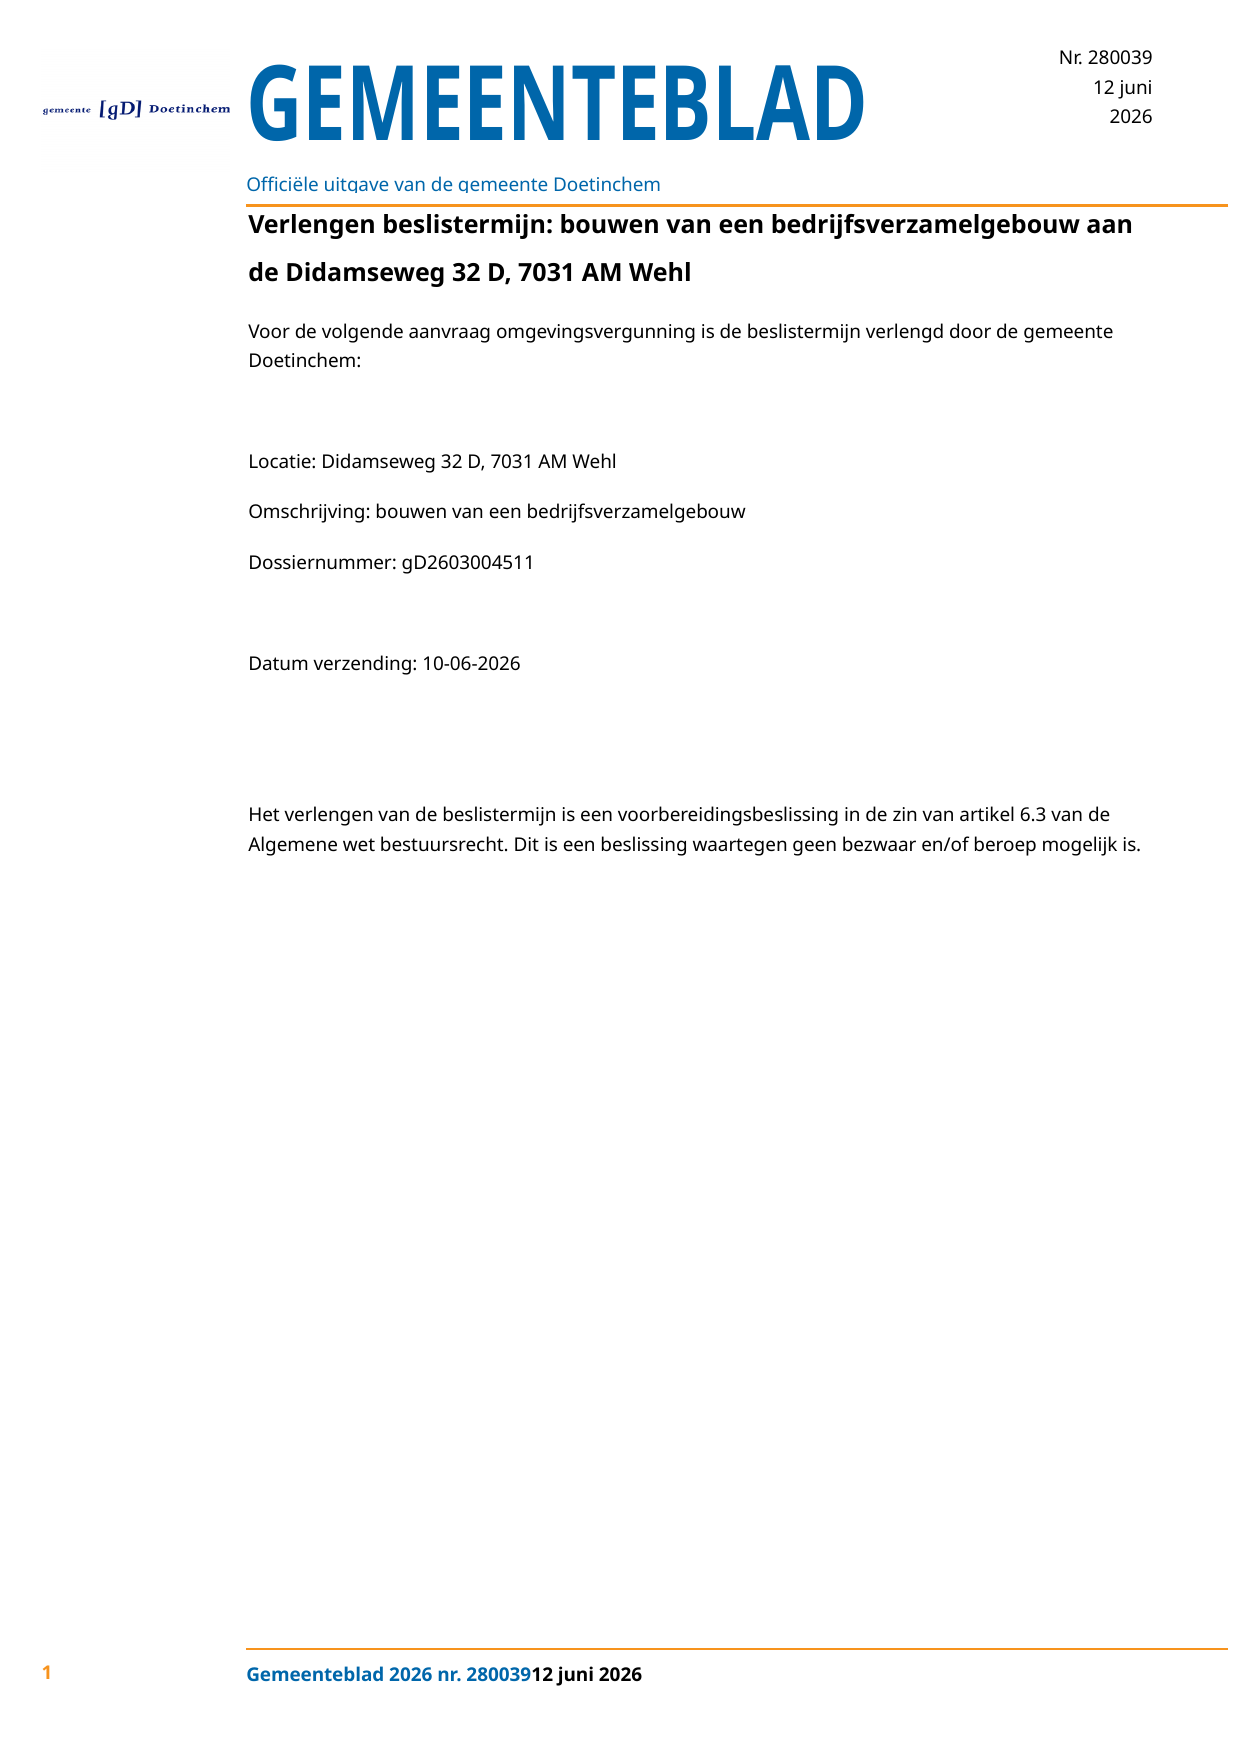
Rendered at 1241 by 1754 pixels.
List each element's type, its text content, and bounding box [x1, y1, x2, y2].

picture [41, 47, 231, 172]
text Verlengen beslistermijn: bouwen van een bedrijfsverzamelgebouw aan de Didamseweg 32 D, 7031 AM Wehl [248, 207, 1152, 288]
text Dossiernummer: gD2603004511 [248, 549, 1152, 575]
text Datum verzending: 10-06-2026 [248, 650, 1152, 676]
text Omschrijving: bouwen van een bedrijfsverzamelgebouw [248, 499, 1152, 524]
text Voor de volgende aanvraag omgevingsvergunning is de beslistermijn verlengd door de gemeente Doetinchem: [248, 318, 1152, 373]
text Het verlengen van de beslistermijn is een voorbereidingsbeslissing in de zin van artikel 6.3 van de Algemene wet bestuursrecht. Dit is een beslissing waartegen geen bezwaar en/of beroep mogelijk is. [248, 801, 1152, 857]
text Locatie: Didamseweg 32 D, 7031 AM Wehl [248, 448, 1152, 474]
